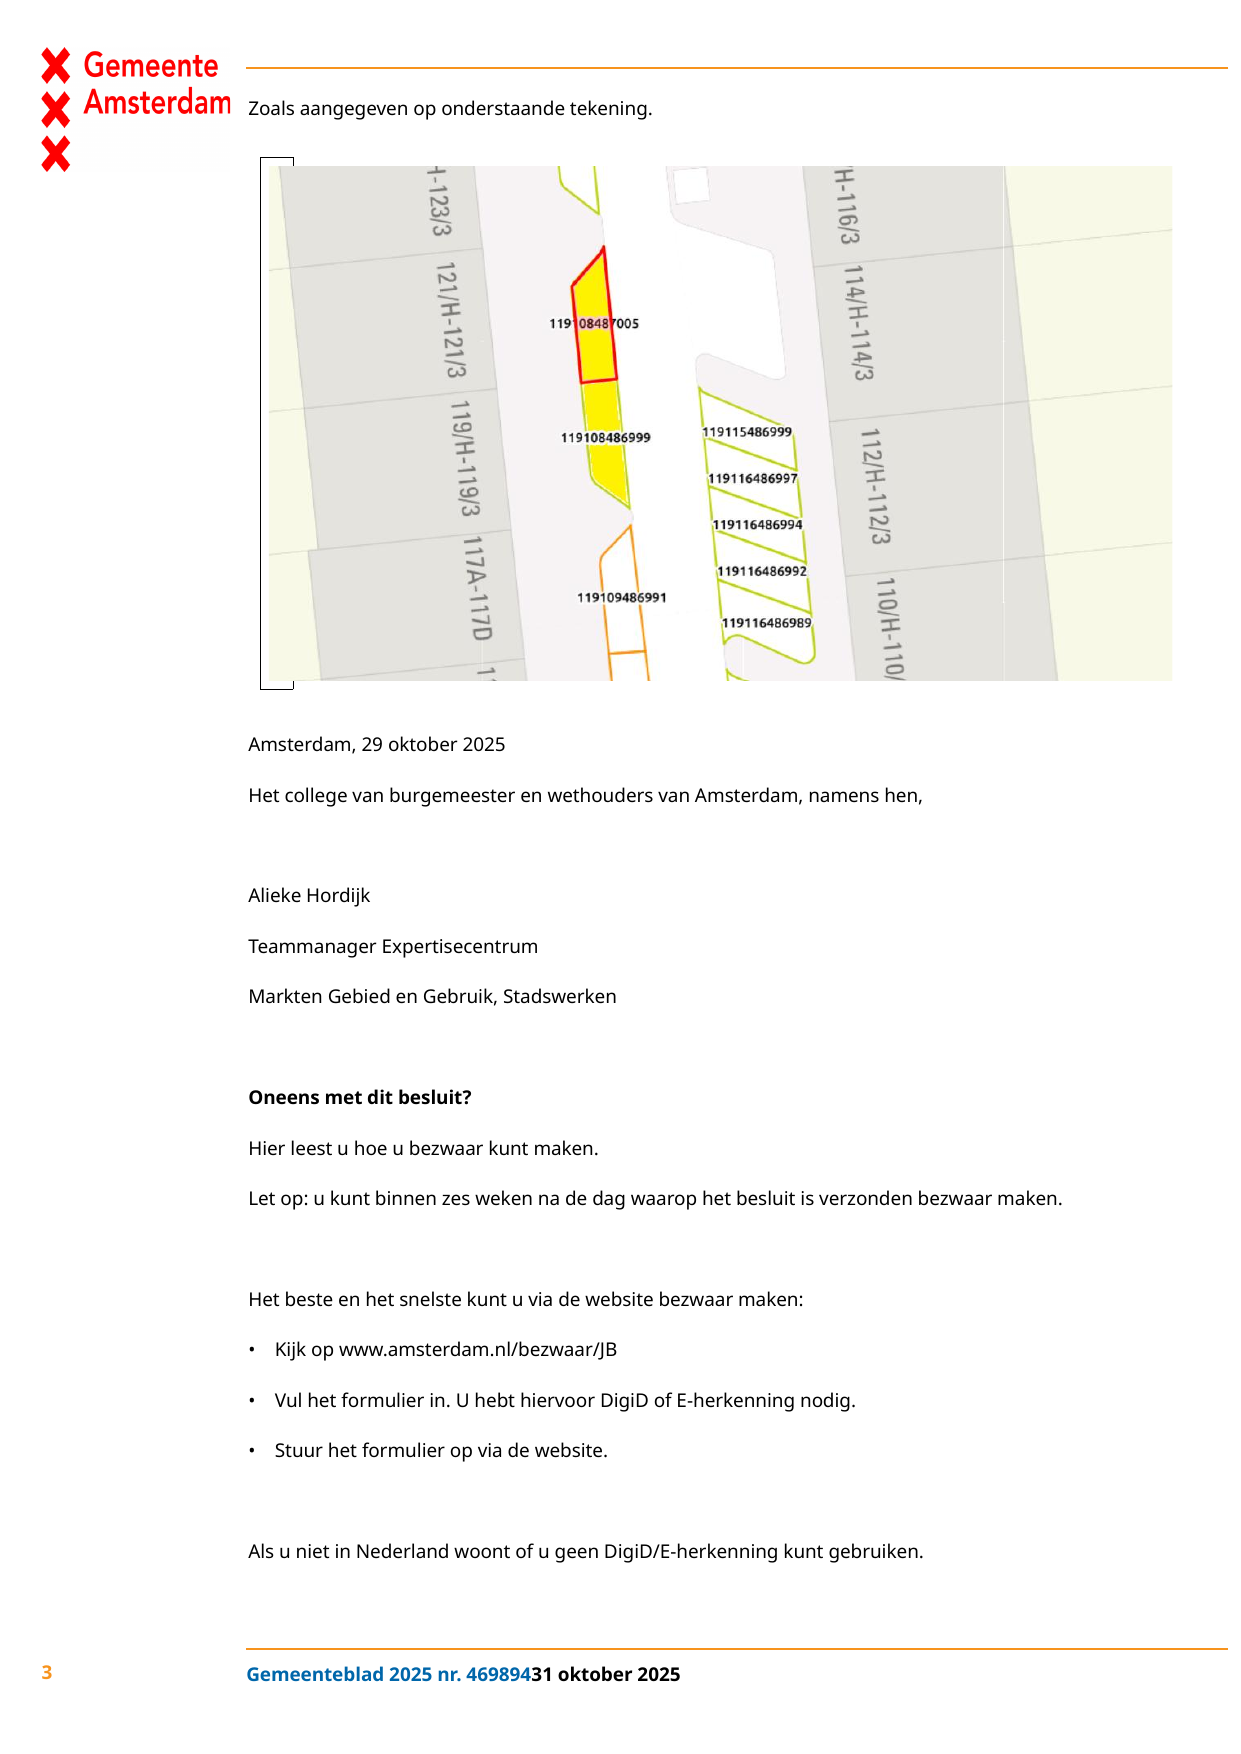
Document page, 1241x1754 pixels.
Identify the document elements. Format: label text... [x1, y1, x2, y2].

text Alieke Hordijk [248, 883, 1152, 908]
text Teammanager Expertisecentrum [248, 933, 1152, 959]
picture [41, 47, 231, 172]
text Zoals aangegeven op onderstaande tekening. [248, 95, 1152, 121]
text • Kijk op www.amsterdam.nl/bezwaar/JB [248, 1336, 1152, 1362]
text • Vul het formulier in. U hebt hiervoor DigiD of E-herkenning nodig. [248, 1387, 1152, 1413]
text Het beste en het snelste kunt u via de website bezwaar maken: [248, 1286, 1152, 1312]
text Markten Gebied en Gebruik, Stadswerken [248, 983, 1152, 1009]
text Amsterdam, 29 oktober 2025 [248, 731, 1152, 757]
text Oneens met dit besluit? [248, 1084, 1152, 1110]
text Als u niet in Nederland woont of u geen DigiD/E-herkenning kunt gebruiken. [248, 1538, 1152, 1564]
picture [268, 166, 1173, 681]
text Het college van burgemeester en wethouders van Amsterdam, namens hen, [248, 782, 1152, 808]
text • Stuur het formulier op via de website. [248, 1437, 1152, 1463]
text Let op: u kunt binnen zes weken na de dag waarop het besluit is verzonden bezwaar maken. [248, 1185, 1152, 1211]
text Hier leest u hoe u bezwaar kunt maken. [248, 1135, 1152, 1161]
